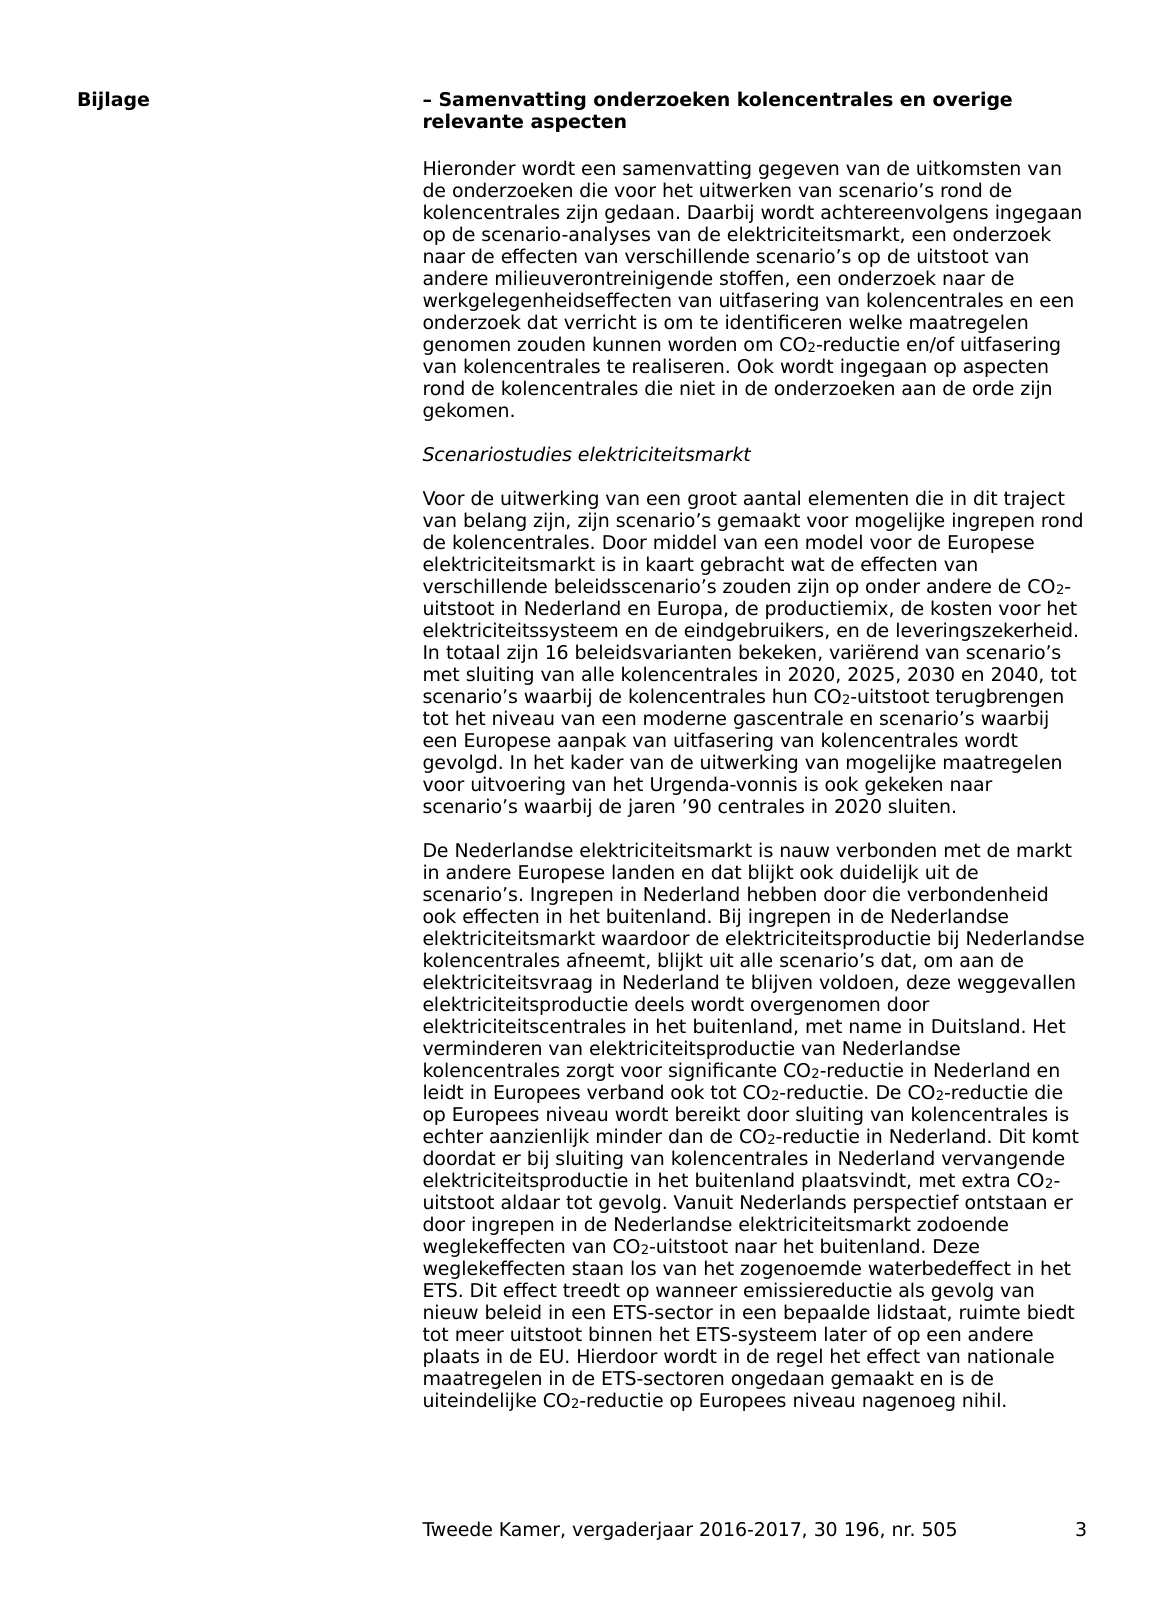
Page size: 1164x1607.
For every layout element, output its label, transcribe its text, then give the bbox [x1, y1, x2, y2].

text Hieronder wordt een samenvatting gegeven van de uitkomsten van de onderzoeken die voor het uitwerken van scenario’s rond de kolencentrales zijn gedaan. Daarbij wordt achtereenvolgens ingegaan op de scenario-analyses van de elektriciteitsmarkt, een onderzoek naar de effecten van verschillende scenario’s op de uitstoot van andere milieuverontreinigende stoffen, een onderzoek naar de werkgelegenheidseffecten van uitfasering van kolencentrales en een onderzoek dat verricht is om te identificeren welke maatregelen genomen zouden kunnen worden om CO2-reductie en/of uitfasering van kolencentrales te realiseren. Ook wordt ingegaan op aspecten rond de kolencentrales die niet in de onderzoeken aan de orde zijn gekomen. [422, 158, 1087, 422]
subtitle Bijlage – Samenvatting onderzoeken kolencentrales en overige relevante aspecten [77, 89, 1087, 133]
text Voor de uitwerking van een groot aantal elementen die in dit traject van belang zijn, zijn scenario’s gemaakt voor mogelijke ingrepen rond de kolencentrales. Door middel van een model voor de Europese elektriciteitsmarkt is in kaart gebracht wat de effecten van verschillende beleidsscenario’s zouden zijn op onder andere de CO2-uitstoot in Nederland en Europa, de productiemix, de kosten voor het elektriciteitssysteem en de eindgebruikers, en de leveringszekerheid. In totaal zijn 16 beleidsvarianten bekeken, variërend van scenario’s met sluiting van alle kolencentrales in 2020, 2025, 2030 en 2040, tot scenario’s waarbij de kolencentrales hun CO2-uitstoot terugbrengen tot het niveau van een moderne gascentrale en scenario’s waarbij een Europese aanpak van uitfasering van kolencentrales wordt gevolgd. In het kader van de uitwerking van mogelijke maatregelen voor uitvoering van het Urgenda-vonnis is ook gekeken naar scenario’s waarbij de jaren ’90 centrales in 2020 sluiten. [422, 488, 1087, 818]
text De Nederlandse elektriciteitsmarkt is nauw verbonden met de markt in andere Europese landen en dat blijkt ook duidelijk uit de scenario’s. Ingrepen in Nederland hebben door die verbondenheid ook effecten in het buitenland. Bij ingrepen in de Nederlandse elektriciteitsmarkt waardoor de elektriciteitsproductie bij Nederlandse kolencentrales afneemt, blijkt uit alle scenario’s dat, om aan de elektriciteitsvraag in Nederland te blijven voldoen, deze weggevallen elektriciteitsproductie deels wordt overgenomen door elektriciteitscentrales in het buitenland, met name in Duitsland. Het verminderen van elektriciteitsproductie van Nederlandse kolencentrales zorgt voor significante CO2-reductie in Nederland en leidt in Europees verband ook tot CO2-reductie. De CO2-reductie die op Europees niveau wordt bereikt door sluiting van kolencentrales is echter aanzienlijk minder dan de CO2-reductie in Nederland. Dit komt doordat er bij sluiting van kolencentrales in Nederland vervangende elektriciteitsproductie in het buitenland plaatsvindt, met extra CO2-uitstoot aldaar tot gevolg. Vanuit Nederlands perspectief ontstaan er door ingrepen in de Nederlandse elektriciteitsmarkt zodoende weglekeffecten van CO2-uitstoot naar het buitenland. Deze weglekeffecten staan los van het zogenoemde waterbedeffect in het ETS. Dit effect treedt op wanneer emissiereductie als gevolg van nieuw beleid in een ETS-sector in een bepaalde lidstaat, ruimte biedt tot meer uitstoot binnen het ETS-systeem later of op een andere plaats in de EU. Hierdoor wordt in de regel het effect van nationale maatregelen in de ETS-sectoren ongedaan gemaakt en is de uiteindelijke CO2-reductie op Europees niveau nagenoeg nihil. [422, 840, 1087, 1411]
subtitle Scenariostudies elektriciteitsmarkt [422, 444, 1087, 466]
